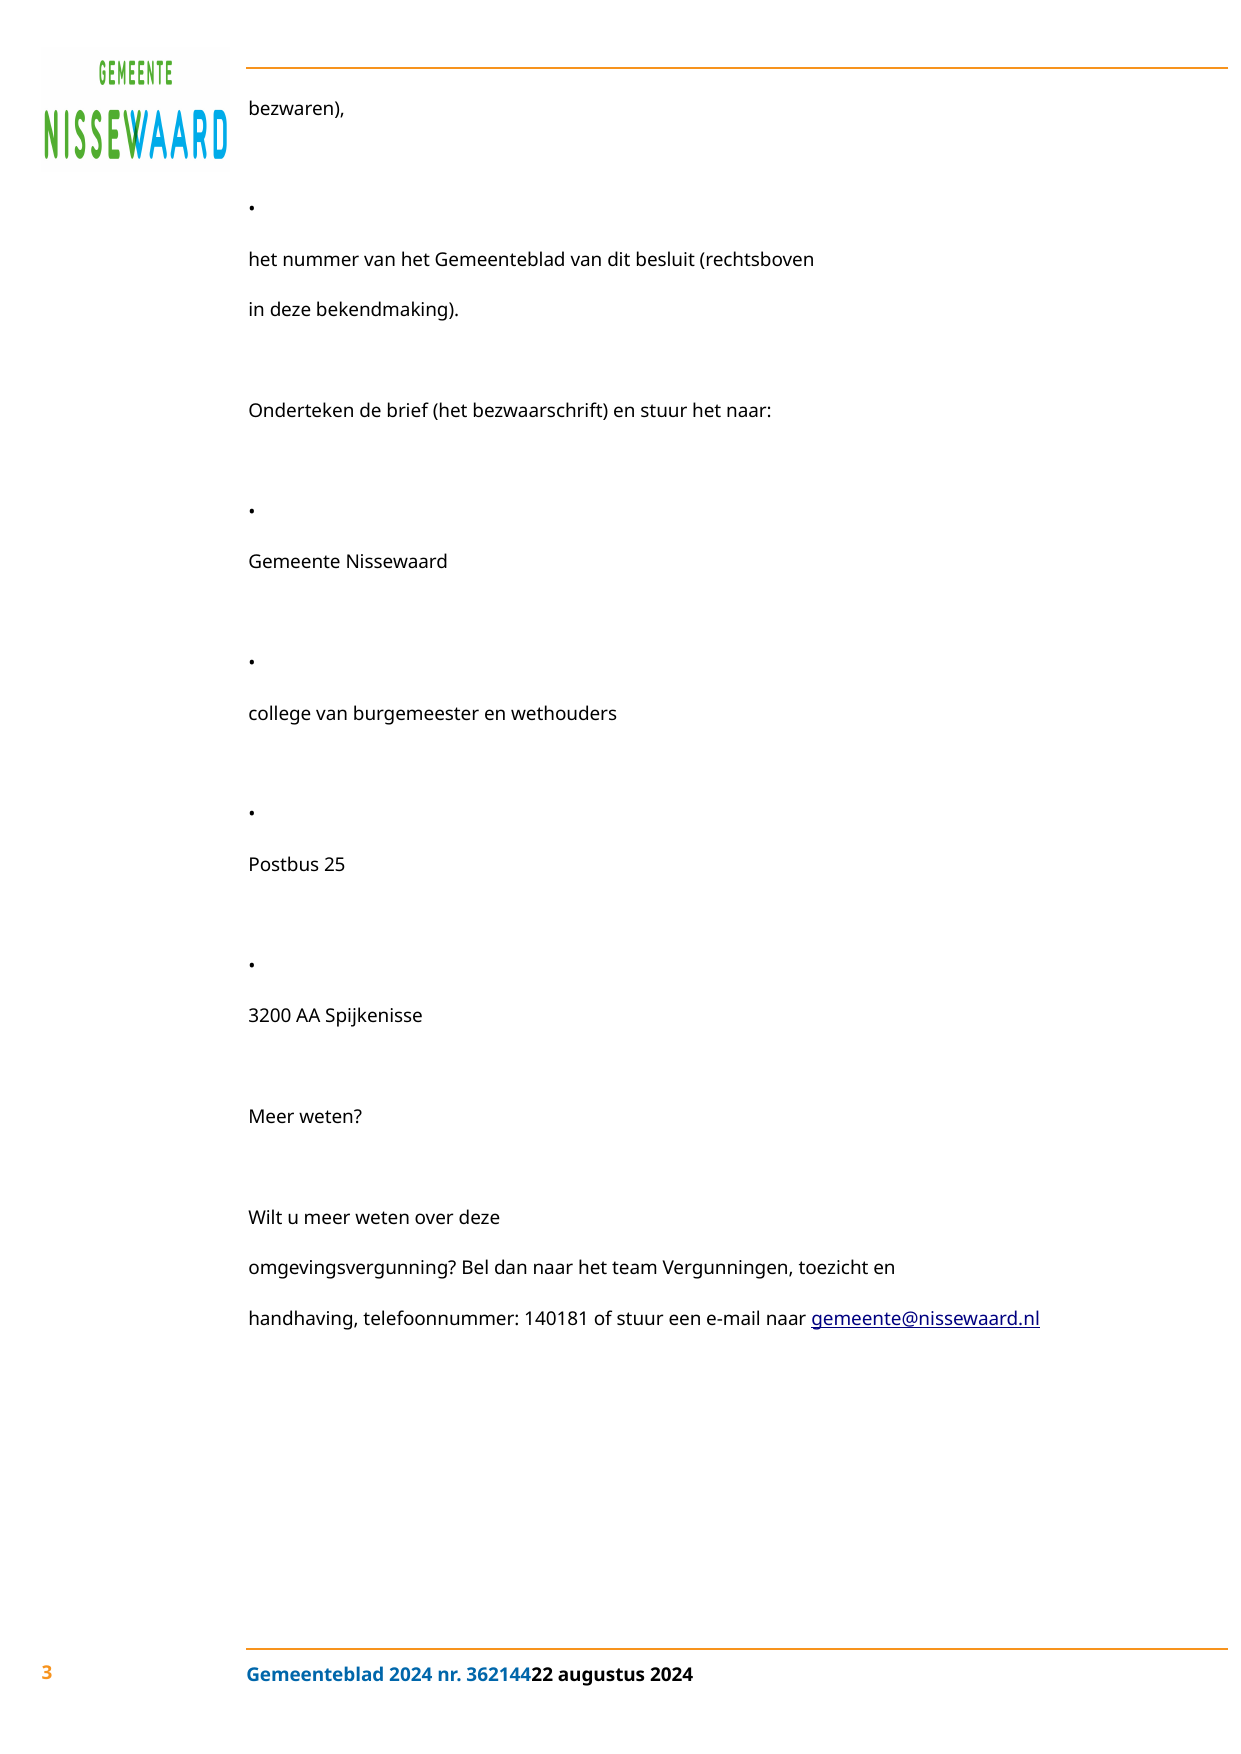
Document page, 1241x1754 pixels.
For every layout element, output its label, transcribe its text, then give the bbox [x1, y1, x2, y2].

text • [248, 498, 1152, 524]
text Meer weten? [248, 1103, 1152, 1129]
text omgevingsvergunning? Bel dan naar het team Vergunningen, toezicht en [248, 1254, 1152, 1280]
text • [248, 801, 1152, 826]
picture [41, 47, 231, 172]
text handhaving, telefoonnummer: 140181 of stuur een e-mail naar gemeente@nissewaard.nl [248, 1305, 1152, 1331]
text Gemeente Nissewaard [248, 548, 1152, 574]
text Postbus 25 [248, 851, 1152, 877]
text college van burgemeester en wethouders [248, 700, 1152, 726]
text Onderteken de brief (het bezwaarschrift) en stuur het naar: [248, 397, 1152, 423]
text • [248, 649, 1152, 675]
text • [248, 952, 1152, 978]
text in deze bekendmaking). [248, 296, 1152, 322]
text • [248, 196, 1152, 221]
text Wilt u meer weten over deze [248, 1204, 1152, 1230]
text bezwaren), [248, 95, 1152, 121]
text het nummer van het Gemeenteblad van dit besluit (rechtsboven [248, 246, 1152, 272]
text 3200 AA Spijkenisse [248, 1002, 1152, 1028]
